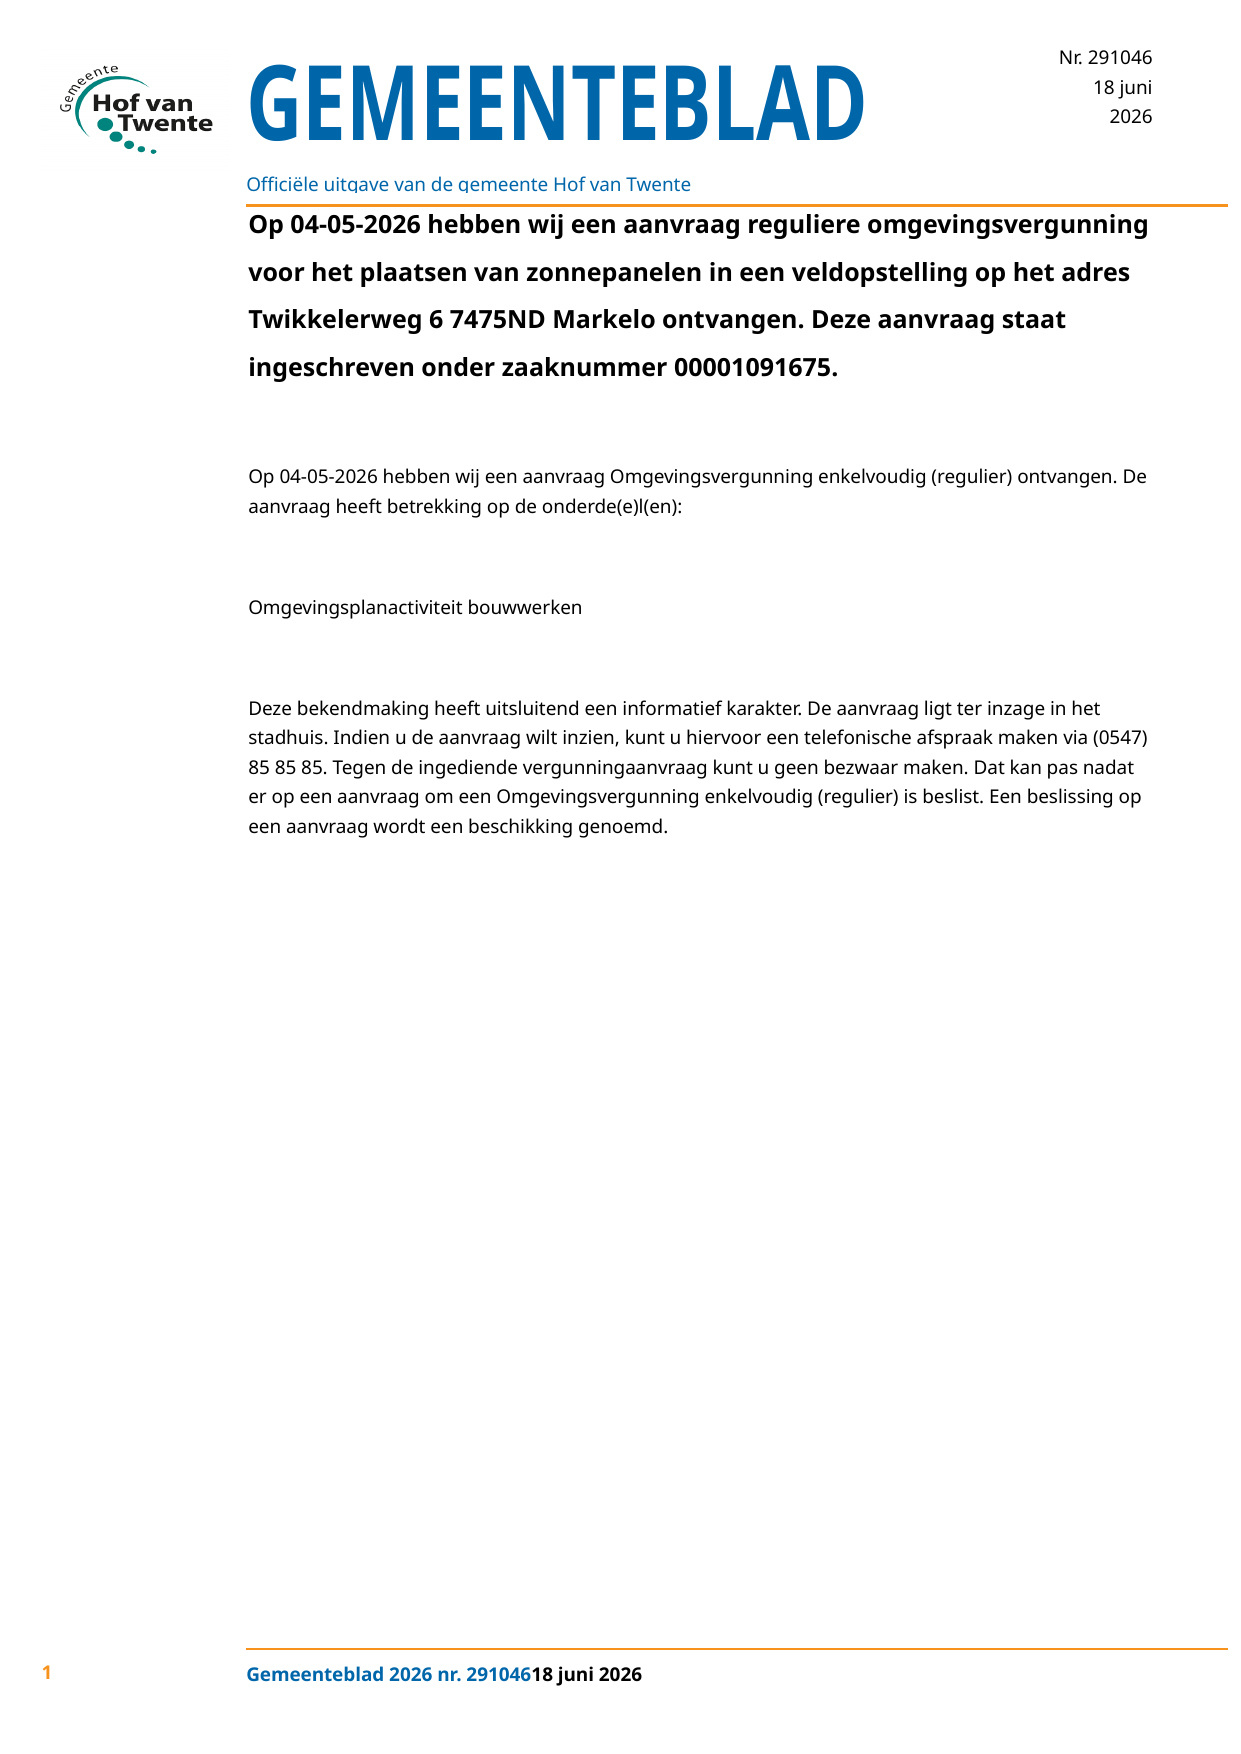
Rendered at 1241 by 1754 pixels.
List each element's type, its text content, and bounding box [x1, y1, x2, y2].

text Omgevingsplanactiviteit bouwwerken [248, 594, 1152, 620]
text Op 04-05-2026 hebben wij een aanvraag reguliere omgevingsvergunning voor het plaatsen van zonnepanelen in een veldopstelling op het adres Twikkelerweg 6 7475ND Markelo ontvangen. Deze aanvraag staat ingeschreven onder zaaknummer 00001091675. [248, 207, 1152, 384]
text Op 04-05-2026 hebben wij een aanvraag Omgevingsvergunning enkelvoudig (regulier) ontvangen. De aanvraag heeft betrekking op de onderde(e)l(en): [248, 463, 1152, 519]
picture [41, 47, 231, 172]
text Deze bekendmaking heeft uitsluitend een informatief karakter. De aanvraag ligt ter inzage in het stadhuis. Indien u de aanvraag wilt inzien, kunt u hiervoor een telefonische afspraak maken via (0547) 85 85 85. Tegen de ingediende vergunningaanvraag kunt u geen bezwaar maken. Dat kan pas nadat er op een aanvraag om een Omgevingsvergunning enkelvoudig (regulier) is beslist. Een beslissing op een aanvraag wordt een beschikking genoemd. [248, 695, 1152, 839]
